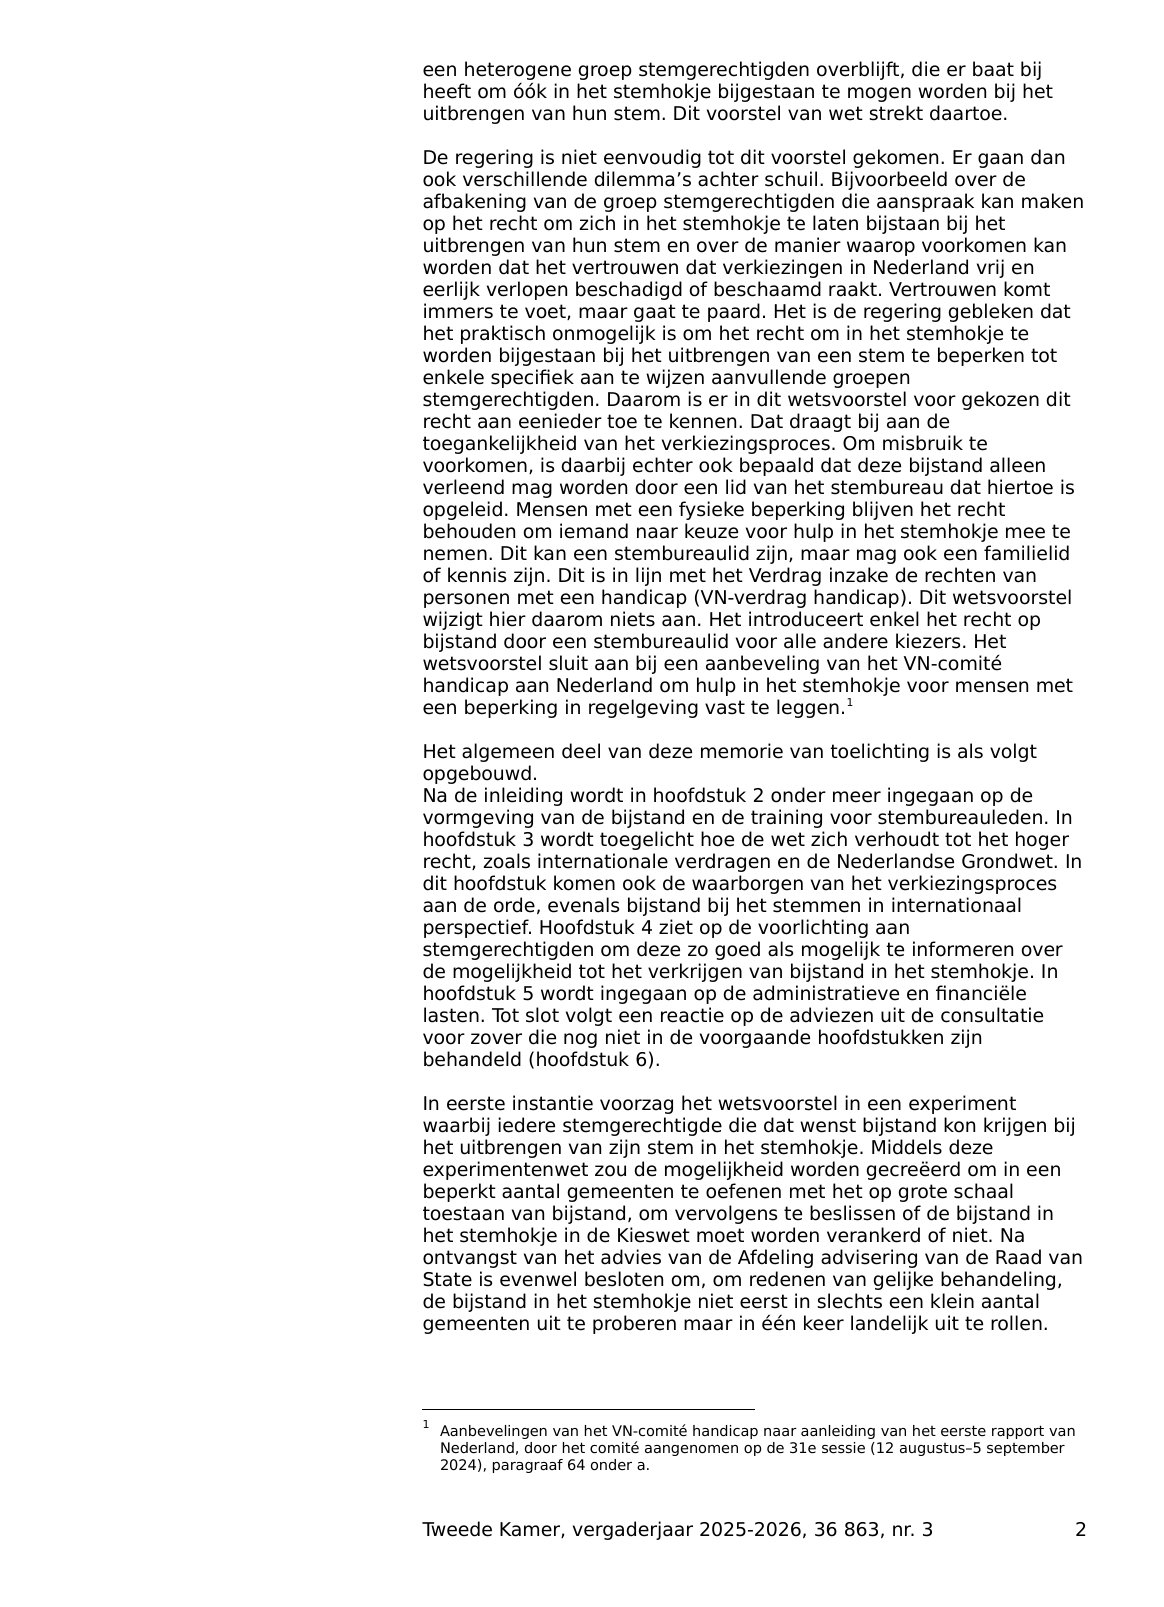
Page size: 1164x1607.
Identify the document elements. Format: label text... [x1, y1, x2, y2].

text Na de inleiding wordt in hoofdstuk 2 onder meer ingegaan op de vormgeving van de bijstand en de training voor stembureauleden. In hoofdstuk 3 wordt toegelicht hoe de wet zich verhoudt tot het hoger recht, zoals internationale verdragen en de Nederlandse Grondwet. In dit hoofdstuk komen ook de waarborgen van het verkiezingsproces aan de orde, evenals bijstand bij het stemmen in internationaal perspectief. Hoofdstuk 4 ziet op de voorlichting aan stemgerechtigden om deze zo goed als mogelijk te informeren over de mogelijkheid tot het verkrijgen van bijstand in het stemhokje. In hoofdstuk 5 wordt ingegaan op de administratieve en financiële lasten. Tot slot volgt een reactie op de adviezen uit de consultatie voor zover die nog niet in de voorgaande hoofdstukken zijn behandeld (hoofdstuk 6). [422, 785, 1087, 1071]
text De regering is niet eenvoudig tot dit voorstel gekomen. Er gaan dan ook verschillende dilemma’s achter schuil. Bijvoorbeeld over de afbakening van de groep stemgerechtigden die aanspraak kan maken op het recht om zich in het stemhokje te laten bijstaan bij het uitbrengen van hun stem en over de manier waarop voorkomen kan worden dat het vertrouwen dat verkiezingen in Nederland vrij en eerlijk verlopen beschadigd of beschaamd raakt. Vertrouwen komt immers te voet, maar gaat te paard. Het is de regering gebleken dat het praktisch onmogelijk is om het recht om in het stemhokje te worden bijgestaan bij het uitbrengen van een stem te beperken tot enkele specifiek aan te wijzen aanvullende groepen stemgerechtigden. Daarom is er in dit wetsvoorstel voor gekozen dit recht aan eenieder toe te kennen. Dat draagt bij aan de toegankelijkheid van het verkiezingsproces. Om misbruik te voorkomen, is daarbij echter ook bepaald dat deze bijstand alleen verleend mag worden door een lid van het stembureau dat hiertoe is opgeleid. Mensen met een fysieke beperking blijven het recht behouden om iemand naar keuze voor hulp in het stemhokje mee te nemen. Dit kan een stembureaulid zijn, maar mag ook een familielid of kennis zijn. Dit is in lijn met het Verdrag inzake de rechten van personen met een handicap (VN-verdrag handicap). Dit wetsvoorstel wijzigt hier daarom niets aan. Het introduceert enkel het recht op bijstand door een stembureaulid voor alle andere kiezers. Het wetsvoorstel sluit aan bij een aanbeveling van het VN-comité handicap aan Nederland om hulp in het stemhokje voor mensen met een beperking in regelgeving vast te leggen. [422, 147, 1087, 719]
text In eerste instantie voorzag het wetsvoorstel in een experiment waarbij iedere stemgerechtigde die dat wenst bijstand kon krijgen bij het uitbrengen van zijn stem in het stemhokje. Middels deze experimentenwet zou de mogelijkheid worden gecreëerd om in een beperkt aantal gemeenten te oefenen met het op grote schaal toestaan van bijstand, om vervolgens te beslissen of de bijstand in het stemhokje in de Kieswet moet worden verankerd of niet. Na ontvangst van het advies van de Afdeling advisering van de Raad van State is evenwel besloten om, om redenen van gelijke behandeling, de bijstand in het stemhokje niet eerst in slechts een klein aantal gemeenten uit te proberen maar in één keer landelijk uit te rollen. [422, 1093, 1087, 1334]
text Aanbevelingen van het VN-comité handicap naar aanleiding van het eerste rapport van Nederland, door het comité aangenomen op de 31e sessie (12 augustus–5 september 2024), paragraaf 64 onder a. [422, 1418, 1087, 1474]
text een heterogene groep stemgerechtigden overblijft, die er baat bij heeft om óók in het stemhokje bijgestaan te mogen worden bij het uitbrengen van hun stem. Dit voorstel van wet strekt daartoe. [422, 59, 1087, 125]
text Het algemeen deel van deze memorie van toelichting is als volgt opgebouwd. [422, 741, 1087, 785]
